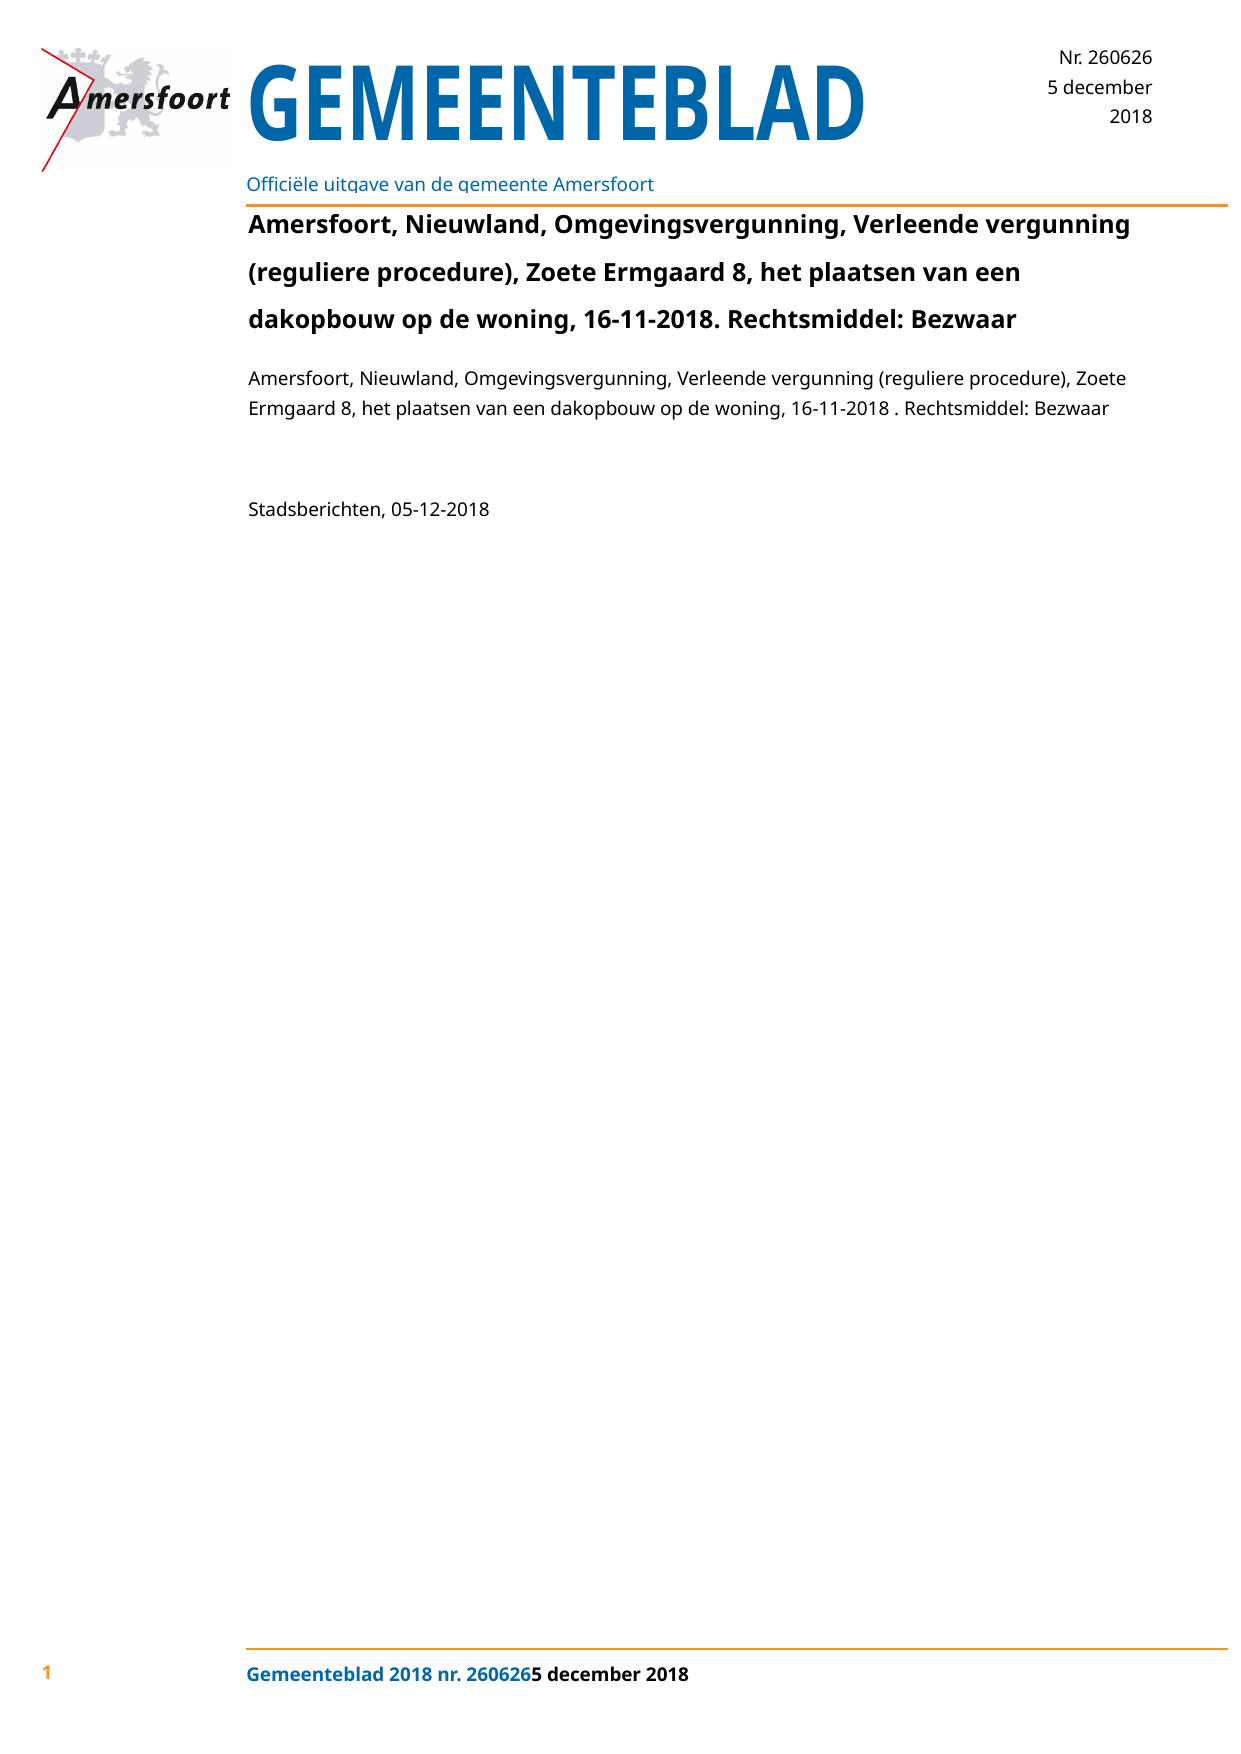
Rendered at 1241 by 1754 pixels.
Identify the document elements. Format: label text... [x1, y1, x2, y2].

picture [41, 47, 231, 172]
text Amersfoort, Nieuwland, Omgevingsvergunning, Verleende vergunning (reguliere procedure), Zoete Ermgaard 8, het plaatsen van een dakopbouw op de woning, 16-11-2018. Rechtsmiddel: Bezwaar [248, 207, 1152, 336]
text Stadsberichten, 05-12-2018 [248, 496, 1152, 522]
text Amersfoort, Nieuwland, Omgevingsvergunning, Verleende vergunning (reguliere procedure), Zoete Ermgaard 8, het plaatsen van een dakopbouw op de woning, 16-11-2018 . Rechtsmiddel: Bezwaar [248, 366, 1152, 421]
